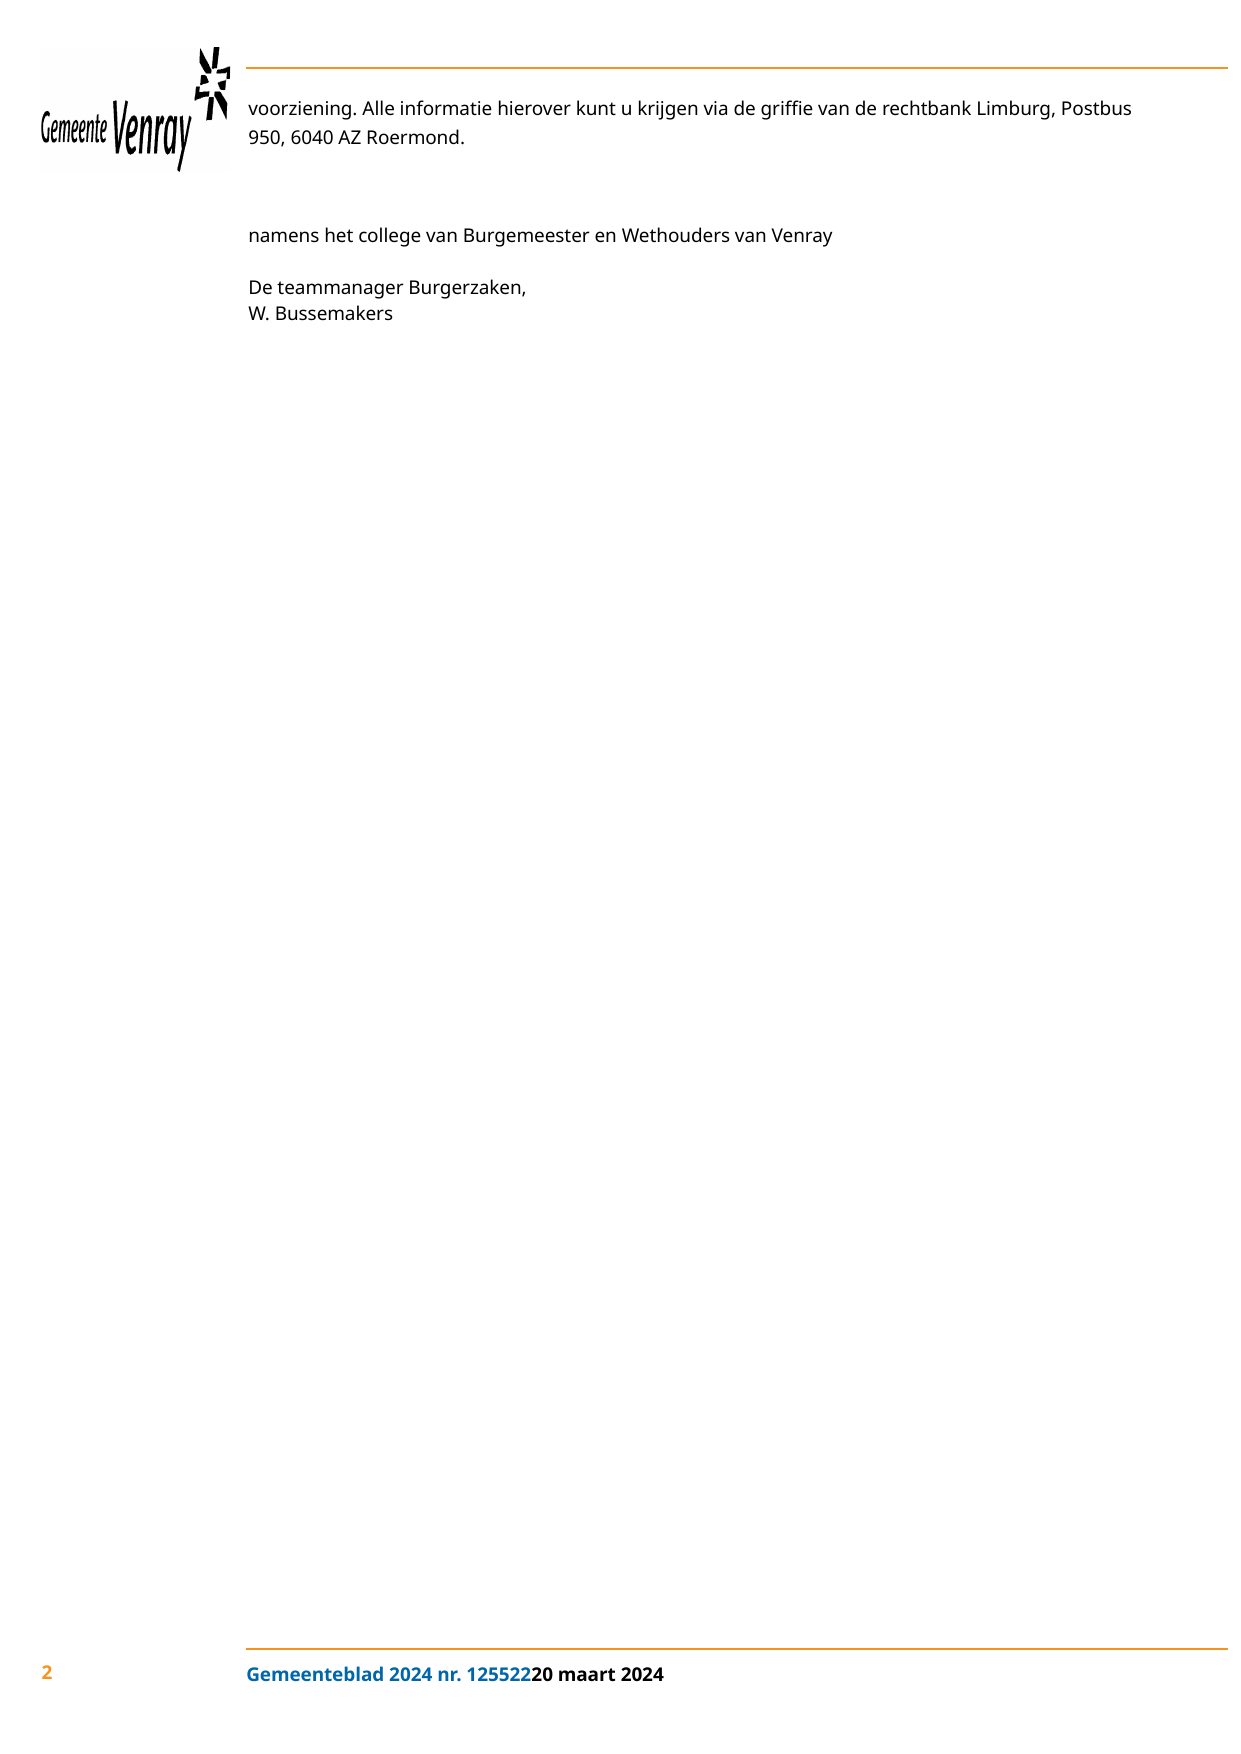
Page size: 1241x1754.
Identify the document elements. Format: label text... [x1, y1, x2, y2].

text W. Bussemakers [248, 300, 1152, 326]
text voorziening. Alle informatie hierover kunt u krijgen via de griffie van de rechtbank Limburg, Postbus 950, 6040 AZ Roermond. [248, 95, 1152, 150]
text De teammanager Burgerzaken, [248, 274, 1152, 300]
text namens het college van Burgemeester en Wethouders van Venray [248, 223, 1152, 248]
picture [41, 47, 231, 172]
